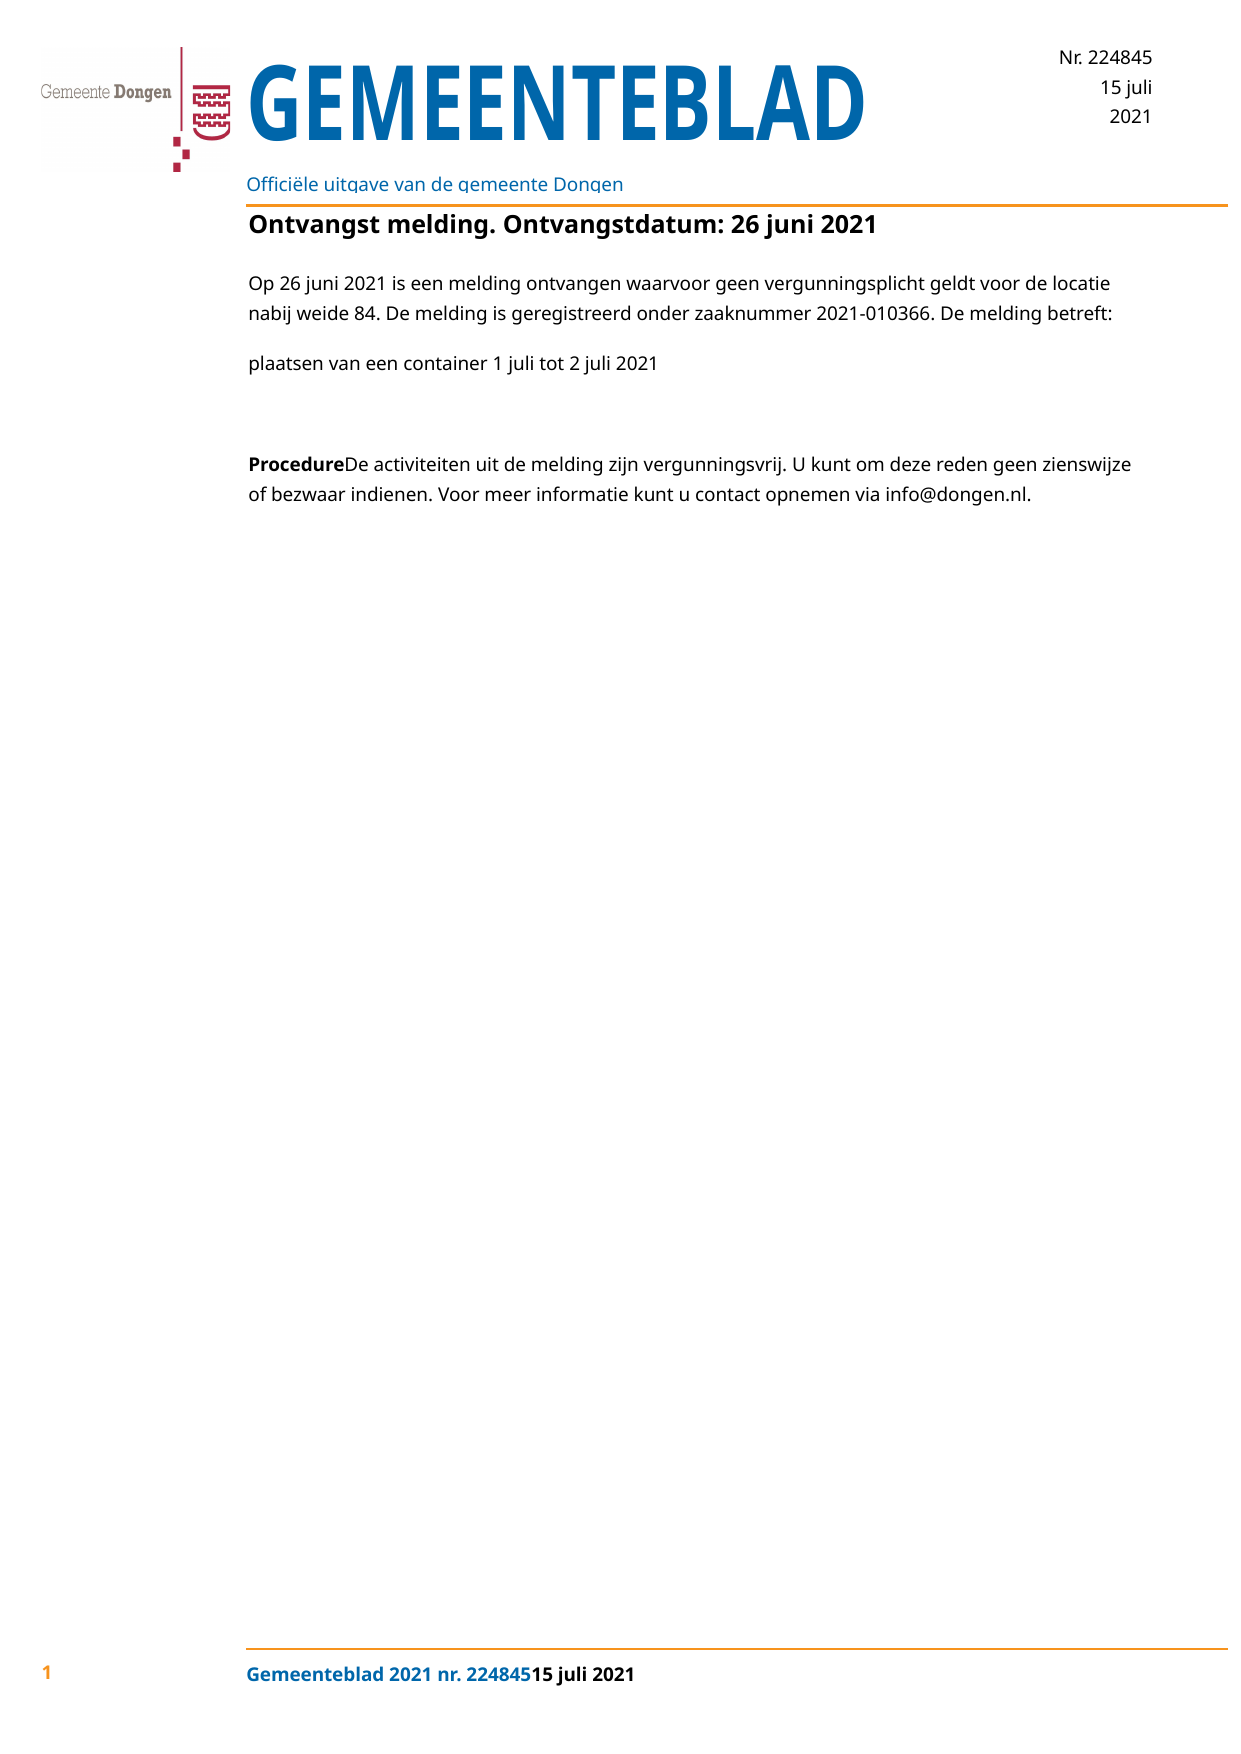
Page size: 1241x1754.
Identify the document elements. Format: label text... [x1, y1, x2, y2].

text Op 26 juni 2021 is een melding ontvangen waarvoor geen vergunningsplicht geldt voor de locatie nabij weide 84. De melding is geregistreerd onder zaaknummer 2021-010366. De melding betreft: [248, 270, 1152, 326]
text Ontvangst melding. Ontvangstdatum: 26 juni 2021 [248, 207, 1152, 241]
picture [41, 47, 231, 172]
text ProcedureDe activiteiten uit de melding zijn vergunningsvrij. U kunt om deze reden geen zienswijze of bezwaar indienen. Voor meer informatie kunt u contact opnemen via info@dongen.nl. [248, 451, 1152, 506]
text plaatsen van een container 1 juli tot 2 juli 2021 [248, 350, 1152, 376]
